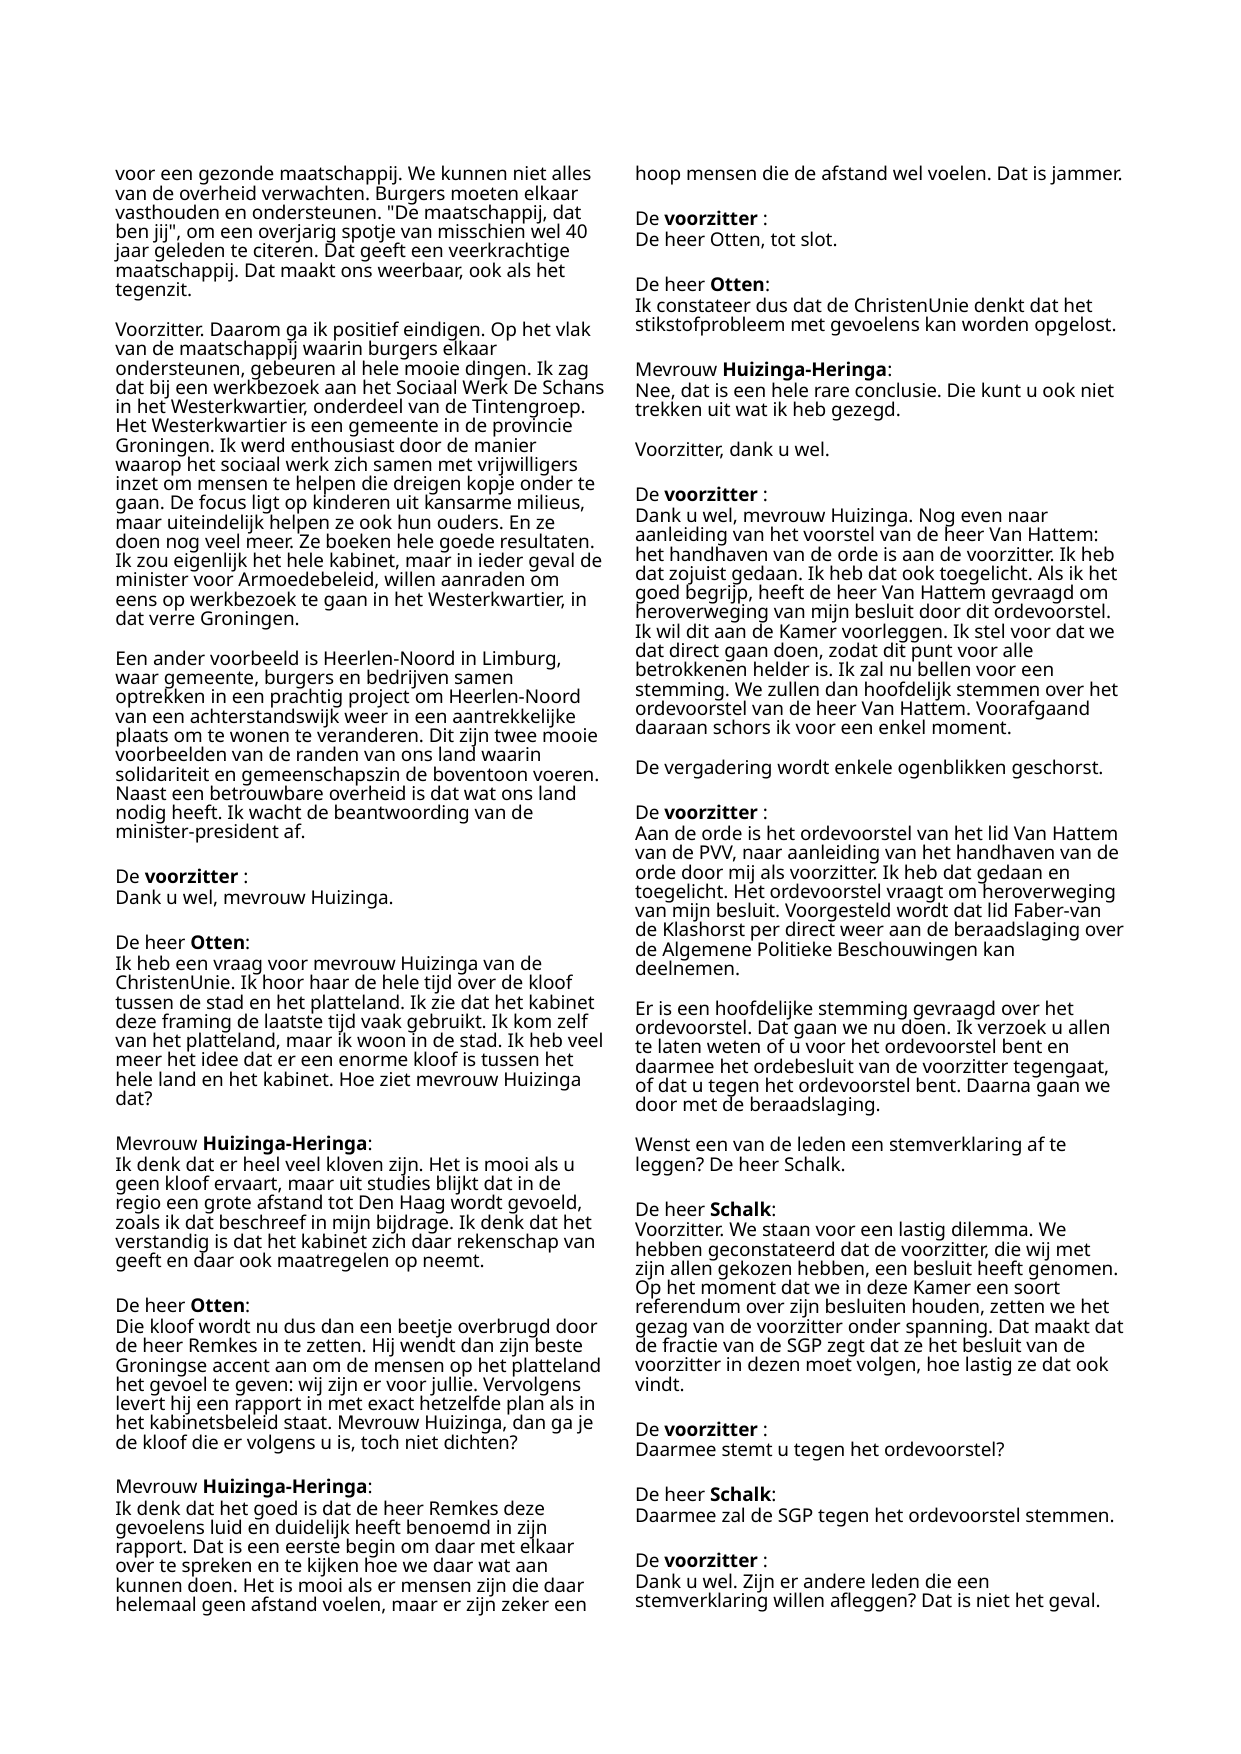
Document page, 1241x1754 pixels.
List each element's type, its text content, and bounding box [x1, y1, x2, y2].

text Mevrouw Huizinga-Heringa: [635, 356, 1125, 382]
text De voorzitter : [635, 799, 1125, 825]
text Ik denk dat het goed is dat de heer Remkes deze gevoelens luid en duidelijk heeft benoemd in zijn rapport. Dat is een eerste begin om daar met elkaar over te spreken en te kijken hoe we daar wat aan kunnen doen. Het is mooi als er mensen zijn die daar helemaal geen afstand voelen, maar er zijn zeker een [115, 1499, 605, 1615]
text De heer Otten: [115, 1292, 605, 1318]
text Die kloof wordt nu dus dan een beetje overbrugd door de heer Remkes in te zetten. Hij wendt dan zijn beste Groningse accent aan om de mensen op het platteland het gevoel te geven: wij zijn er voor jullie. Vervolgens levert hij een rapport in met exact hetzelfde plan als in het kabinetsbeleid staat. Mevrouw Huizinga, dan ga je de kloof die er volgens u is, toch niet dichten? [115, 1318, 605, 1453]
text Aan de orde is het ordevoorstel van het lid Van Hattem van de PVV, naar aanleiding van het handhaven van de orde door mij als voorzitter. Ik heb dat gedaan en toegelicht. Het ordevoorstel vraagt om heroverweging van mijn besluit. Voorgesteld wordt dat lid Faber-van de Klashorst per direct weer aan de beraadslaging over de Algemene Politieke Beschouwingen kan deelnemen. [635, 825, 1125, 979]
text De voorzitter : [635, 481, 1125, 507]
text De voorzitter : [635, 205, 1125, 231]
text De heer Otten: [115, 929, 605, 955]
text Nee, dat is een hele rare conclusie. Die kunt u ook niet trekken uit wat ik heb gezegd. [635, 382, 1125, 421]
text De voorzitter : [635, 1416, 1125, 1441]
text Een ander voorbeeld is Heerlen-Noord in Limburg, waar gemeente, burgers en bedrijven samen optrekken in een prachtig project om Heerlen-Noord van een achterstandswijk weer in een aantrekkelijke plaats om te wonen te veranderen. Dit zijn twee mooie voorbeelden van de randen van ons land waarin solidariteit en gemeenschapszin de boventoon voeren. Naast een betrouwbare overheid is dat wat ons land nodig heeft. Ik wacht de beantwoording van de minister-president af. [115, 650, 605, 843]
text Voorzitter. Daarom ga ik positief eindigen. Op het vlak van de maatschappij waarin burgers elkaar ondersteunen, gebeuren al hele mooie dingen. Ik zag dat bij een werkbezoek aan het Sociaal Werk De Schans in het Westerkwartier, onderdeel van de Tintengroep. Het Westerkwartier is een gemeente in de provincie Groningen. Ik werd enthousiast door de manier waarop het sociaal werk zich samen met vrijwilligers inzet om mensen te helpen die dreigen kopje onder te gaan. De focus ligt op kinderen uit kansarme milieus, maar uiteindelijk helpen ze ook hun ouders. En ze doen nog veel meer. Ze boeken hele goede resultaten. Ik zou eigenlijk het hele kabinet, maar in ieder geval de minister voor Armoedebeleid, willen aanraden om eens op werkbezoek te gaan in het Westerkwartier, in dat verre Groningen. [115, 321, 605, 629]
text Ik heb een vraag voor mevrouw Huizinga van de ChristenUnie. Ik hoor haar de hele tijd over de kloof tussen de stad en het platteland. Ik zie dat het kabinet deze framing de laatste tijd vaak gebruikt. Ik kom zelf van het platteland, maar ik woon in de stad. Ik heb veel meer het idee dat er een enorme kloof is tussen het hele land en het kabinet. Hoe ziet mevrouw Huizinga dat? [115, 955, 605, 1109]
text Er is een hoofdelijke stemming gevraagd over het ordevoorstel. Dat gaan we nu doen. Ik verzoek u allen te laten weten of u voor het ordevoorstel bent en daarmee het ordebesluit van de voorzitter tegengaat, of dat u tegen het ordevoorstel bent. Daarna gaan we door met de beraadslaging. [635, 1000, 1125, 1116]
text Dank u wel, mevrouw Huizinga. Nog even naar aanleiding van het voorstel van de heer Van Hattem: het handhaven van de orde is aan de voorzitter. Ik heb dat zojuist gedaan. Ik heb dat ook toegelicht. Als ik het goed begrijp, heeft de heer Van Hattem gevraagd om heroverweging van mijn besluit door dit ordevoorstel. Ik wil dit aan de Kamer voorleggen. Ik stel voor dat we dat direct gaan doen, zodat dit punt voor alle betrokkenen helder is. Ik zal nu bellen voor een stemming. We zullen dan hoofdelijk stemmen over het ordevoorstel van de heer Van Hattem. Voorafgaand daaraan schors ik voor een enkel moment. [635, 507, 1125, 738]
text De voorzitter : [635, 1547, 1125, 1573]
text Mevrouw Huizinga-Heringa: [115, 1474, 605, 1499]
text De heer Otten, tot slot. [635, 231, 1125, 250]
text Daarmee stemt u tegen het ordevoorstel? [635, 1441, 1125, 1461]
text Ik constateer dus dat de ChristenUnie denkt dat het stikstofprobleem met gevoelens kan worden opgelost. [635, 297, 1125, 336]
text Daarmee zal de SGP tegen het ordevoorstel stemmen. [635, 1507, 1125, 1527]
text Ik denk dat er heel veel kloven zijn. Het is mooi als u geen kloof ervaart, maar uit studies blijkt dat in de regio een grote afstand tot Den Haag wordt gevoeld, zoals ik dat beschreef in mijn bijdrage. Ik denk dat het verstandig is dat het kabinet zich daar rekenschap van geeft en daar ook maatregelen op neemt. [115, 1156, 605, 1271]
text De heer Schalk: [635, 1482, 1125, 1507]
text voor een gezonde maatschappij. We kunnen niet alles van de overheid verwachten. Burgers moeten elkaar vasthouden en ondersteunen. "De maatschappij, dat ben jij", om een overjarig spotje van misschien wel 40 jaar geleden te citeren. Dat geeft een veerkrachtige maatschappij. Dat maakt ons weerbaar, ook als het tegenzit. [115, 165, 605, 300]
text De vergadering wordt enkele ogenblikken geschorst. [635, 759, 1125, 778]
text De heer Schalk: [635, 1196, 1125, 1221]
text Mevrouw Huizinga-Heringa: [115, 1130, 605, 1156]
text De voorzitter : [115, 863, 605, 889]
text hoop mensen die de afstand wel voelen. Dat is jammer. [635, 165, 1125, 184]
text Wenst een van de leden een stemverklaring af te leggen? De heer Schalk. [635, 1136, 1125, 1175]
text De heer Otten: [635, 271, 1125, 297]
text Dank u wel. Zijn er andere leden die een stemverklaring willen afleggen? Dat is niet het geval. [635, 1573, 1125, 1612]
text Voorzitter, dank u wel. [635, 441, 1125, 461]
text Dank u wel, mevrouw Huizinga. [115, 889, 605, 908]
text Voorzitter. We staan voor een lastig dilemma. We hebben geconstateerd dat de voorzitter, die wij met zijn allen gekozen hebben, een besluit heeft genomen. Op het moment dat we in deze Kamer een soort referendum over zijn besluiten houden, zetten we het gezag van de voorzitter onder spanning. Dat maakt dat de fractie van de SGP zegt dat ze het besluit van de voorzitter in dezen moet volgen, hoe lastig ze dat ook vindt. [635, 1221, 1125, 1395]
